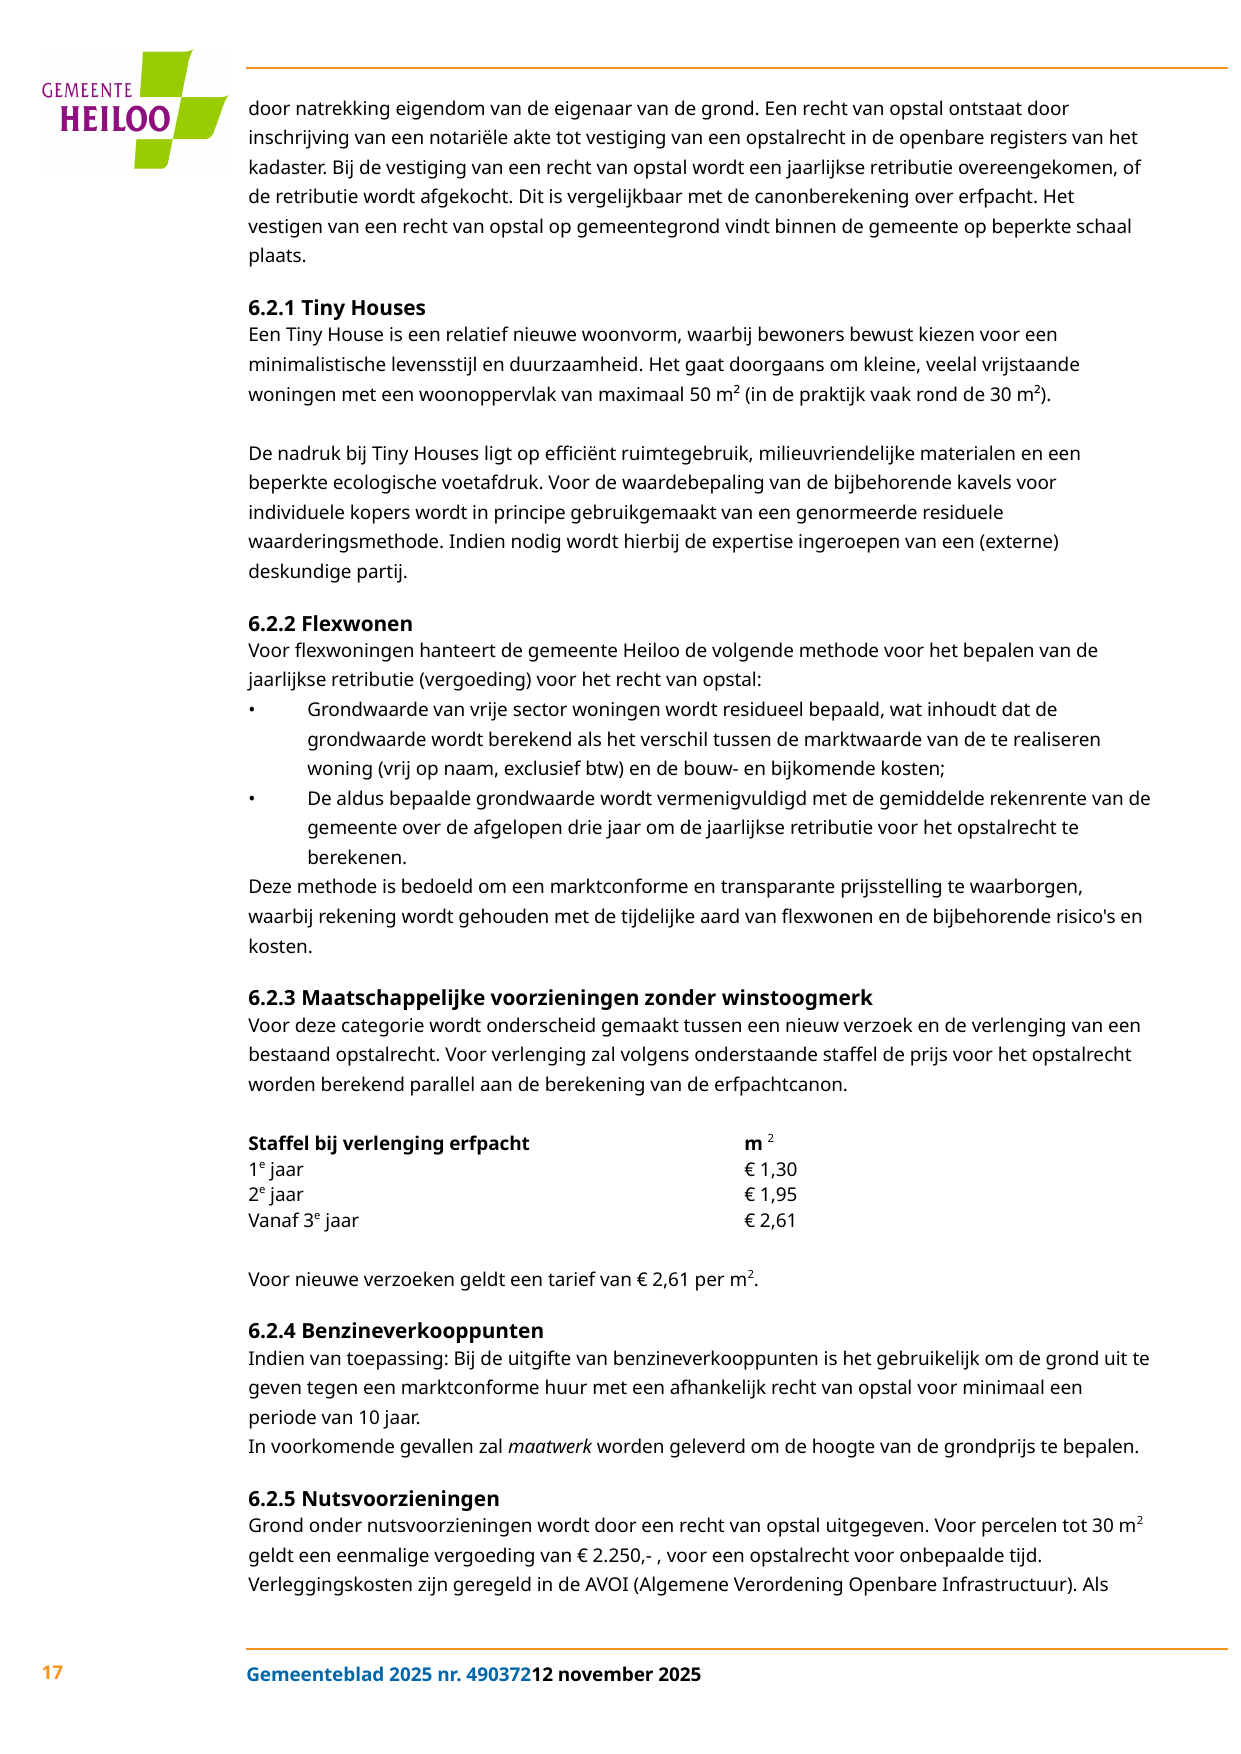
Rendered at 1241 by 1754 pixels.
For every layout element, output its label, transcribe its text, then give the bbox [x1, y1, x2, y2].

text In voorkomende gevallen zal maatwerk worden geleverd om de hoogte van de grondprijs te bepalen. [248, 1433, 1152, 1459]
table_cell 1e jaar [248, 1156, 744, 1182]
text Grond onder nutsvoorzieningen wordt door een recht van opstal uitgegeven. Voor percelen tot 30 m2 geldt een eenmalige vergoeding van € 2.250,- , voor een opstalrecht voor onbepaalde tijd. Verleggingskosten zijn geregeld in de AVOI (Algemene Verordening Openbare Infrastructuur). Als [248, 1512, 1152, 1597]
table_cell € 1,30 [744, 1156, 1152, 1182]
text door natrekking eigendom van de eigenaar van de grond. Een recht van opstal ontstaat door inschrijving van een notariële akte tot vestiging van een opstalrecht in de openbare registers van het kadaster. Bij de vestiging van een recht van opstal wordt een jaarlijkse retributie overeengekomen, of de retributie wordt afgekocht. Dit is vergelijkbaar met de canonberekening over erfpacht. Het vestigen van een recht van opstal op gemeentegrond vindt binnen de gemeente op beperkte schaal plaats. [248, 95, 1152, 268]
text De nadruk bij Tiny Houses ligt op efficiënt ruimtegebruik, milieuvriendelijke materialen en een beperkte ecologische voetafdruk. Voor de waardebepaling van de bijbehorende kavels voor individuele kopers wordt in principe gebruikgemaakt van een genormeerde residuele waarderingsmethode. Indien nodig wordt hierbij de expertise ingeroepen van een (externe) deskundige partij. [248, 440, 1152, 584]
list Grondwaarde van vrije sector woningen wordt residueel bepaald, wat inhoudt dat de grondwaarde wordt berekend als het verschil tussen de marktwaarde van de te realiseren woning (vrij op naam, exclusief btw) en de bouw- en bijkomende kosten; [248, 696, 1152, 781]
text 6.2.4 Benzineverkooppunten [248, 1316, 1152, 1345]
table_cell € 2,61 [744, 1208, 1152, 1233]
text Voor flexwoningen hanteert de gemeente Heiloo de volgende methode voor het bepalen van de jaarlijkse retributie (vergoeding) voor het recht van opstal: [248, 637, 1152, 692]
text 6.2.3 Maatschappelijke voorzieningen zonder winstoogmerk [248, 983, 1152, 1012]
text 6.2.5 Nutsvoorzieningen [248, 1484, 1152, 1512]
table_header Staffel bij verlenging erfpacht [248, 1130, 744, 1156]
table_cell 2e jaar [248, 1182, 744, 1207]
list De aldus bepaalde grondwaarde wordt vermenigvuldigd met de gemiddelde rekenrente van de gemeente over de afgelopen drie jaar om de jaarlijkse retributie voor het opstalrecht te berekenen. [248, 785, 1152, 870]
text Een Tiny House is een relatief nieuwe woonvorm, waarbij bewoners bewust kiezen voor een minimalistische levensstijl en duurzaamheid. Het gaat doorgaans om kleine, veelal vrijstaande woningen met een woonoppervlak van maximaal 50 m² (in de praktijk vaak rond de 30 m²). [248, 322, 1152, 406]
table_header m 2 [744, 1130, 1152, 1156]
text Voor deze categorie wordt onderscheid gemaakt tussen een nieuw verzoek en de verlenging van een bestaand opstalrecht. Voor verlenging zal volgens onderstaande staffel de prijs voor het opstalrecht worden berekend parallel aan de berekening van de erfpachtcanon. [248, 1012, 1152, 1097]
text Deze methode is bedoeld om een marktconforme en transparante prijsstelling te waarborgen, waarbij rekening wordt gehouden met de tijdelijke aard van flexwonen en de bijbehorende risico's en kosten. [248, 874, 1152, 959]
text Voor nieuwe verzoeken geldt een tarief van € 2,61 per m2. [248, 1266, 1152, 1292]
text Indien van toepassing: Bij de uitgifte van benzineverkooppunten is het gebruikelijk om de grond uit te geven tegen een marktconforme huur met een afhankelijk recht van opstal voor minimaal een periode van 10 jaar. [248, 1345, 1152, 1430]
text 6.2.1 Tiny Houses [248, 293, 1152, 322]
table_cell Vanaf 3e jaar [248, 1208, 744, 1233]
table_cell € 1,95 [744, 1182, 1152, 1207]
text 6.2.2 Flexwonen [248, 609, 1152, 637]
picture [41, 47, 231, 172]
